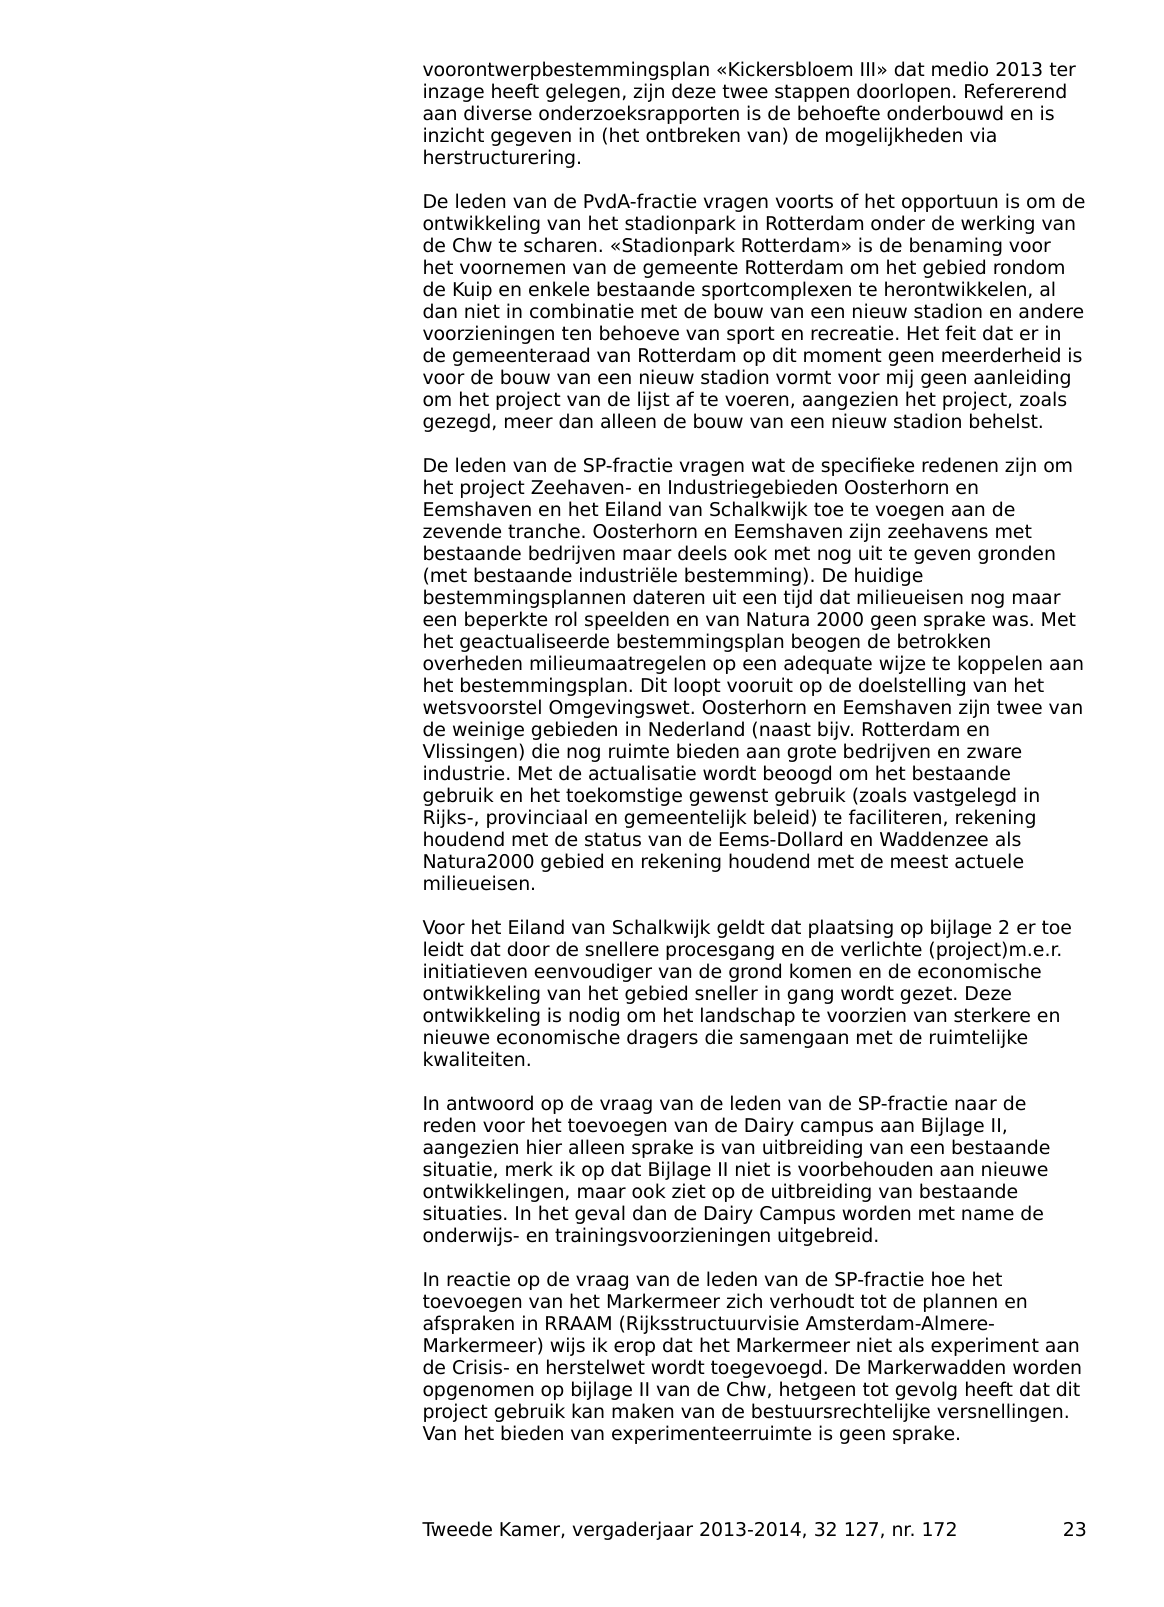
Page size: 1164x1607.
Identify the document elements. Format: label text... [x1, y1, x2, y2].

text De leden van de SP-fractie vragen wat de specifieke redenen zijn om het project Zeehaven- en Industriegebieden Oosterhorn en Eemshaven en het Eiland van Schalkwijk toe te voegen aan de zevende tranche. Oosterhorn en Eemshaven zijn zeehavens met bestaande bedrijven maar deels ook met nog uit te geven gronden (met bestaande industriële bestemming). De huidige bestemmingsplannen dateren uit een tijd dat milieueisen nog maar een beperkte rol speelden en van Natura 2000 geen sprake was. Met het geactualiseerde bestemmingsplan beogen de betrokken overheden milieumaatregelen op een adequate wijze te koppelen aan het bestemmingsplan. Dit loopt vooruit op de doelstelling van het wetsvoorstel Omgevingswet. Oosterhorn en Eemshaven zijn twee van de weinige gebieden in Nederland (naast bijv. Rotterdam en Vlissingen) die nog ruimte bieden aan grote bedrijven en zware industrie. Met de actualisatie wordt beoogd om het bestaande gebruik en het toekomstige gewenst gebruik (zoals vastgelegd in Rijks-, provinciaal en gemeentelijk beleid) te faciliteren, rekening houdend met de status van de Eems-Dollard en Waddenzee als Natura2000 gebied en rekening houdend met de meest actuele milieueisen. [422, 455, 1087, 895]
text Voor het Eiland van Schalkwijk geldt dat plaatsing op bijlage 2 er toe leidt dat door de snellere procesgang en de verlichte (project)m.e.r. initiatieven eenvoudiger van de grond komen en de economische ontwikkeling van het gebied sneller in gang wordt gezet. Deze ontwikkeling is nodig om het landschap te voorzien van sterkere en nieuwe economische dragers die samengaan met de ruimtelijke kwaliteiten. [422, 917, 1087, 1071]
text De leden van de PvdA-fractie vragen voorts of het opportuun is om de ontwikkeling van het stadionpark in Rotterdam onder de werking van de Chw te scharen. «Stadionpark Rotterdam» is de benaming voor het voornemen van de gemeente Rotterdam om het gebied rondom de Kuip en enkele bestaande sportcomplexen te herontwikkelen, al dan niet in combinatie met de bouw van een nieuw stadion en andere voorzieningen ten behoeve van sport en recreatie. Het feit dat er in de gemeenteraad van Rotterdam op dit moment geen meerderheid is voor de bouw van een nieuw stadion vormt voor mij geen aanleiding om het project van de lijst af te voeren, aangezien het project, zoals gezegd, meer dan alleen de bouw van een nieuw stadion behelst. [422, 191, 1087, 433]
text voorontwerpbestemmingsplan «Kickersbloem III» dat medio 2013 ter inzage heeft gelegen, zijn deze twee stappen doorlopen. Refererend aan diverse onderzoeksrapporten is de behoefte onderbouwd en is inzicht gegeven in (het ontbreken van) de mogelijkheden via herstructurering. [422, 59, 1087, 169]
text In antwoord op de vraag van de leden van de SP-fractie naar de reden voor het toevoegen van de Dairy campus aan Bijlage II, aangezien hier alleen sprake is van uitbreiding van een bestaande situatie, merk ik op dat Bijlage II niet is voorbehouden aan nieuwe ontwikkelingen, maar ook ziet op de uitbreiding van bestaande situaties. In het geval dan de Dairy Campus worden met name de onderwijs- en trainingsvoorzieningen uitgebreid. [422, 1093, 1087, 1247]
text In reactie op de vraag van de leden van de SP-fractie hoe het toevoegen van het Markermeer zich verhoudt tot de plannen en afspraken in RRAAM (Rijksstructuurvisie Amsterdam-Almere-Markermeer) wijs ik erop dat het Markermeer niet als experiment aan de Crisis- en herstelwet wordt toegevoegd. De Markerwadden worden opgenomen op bijlage II van de Chw, hetgeen tot gevolg heeft dat dit project gebruik kan maken van de bestuursrechtelijke versnellingen. Van het bieden van experimenteerruimte is geen sprake. [422, 1269, 1087, 1445]
